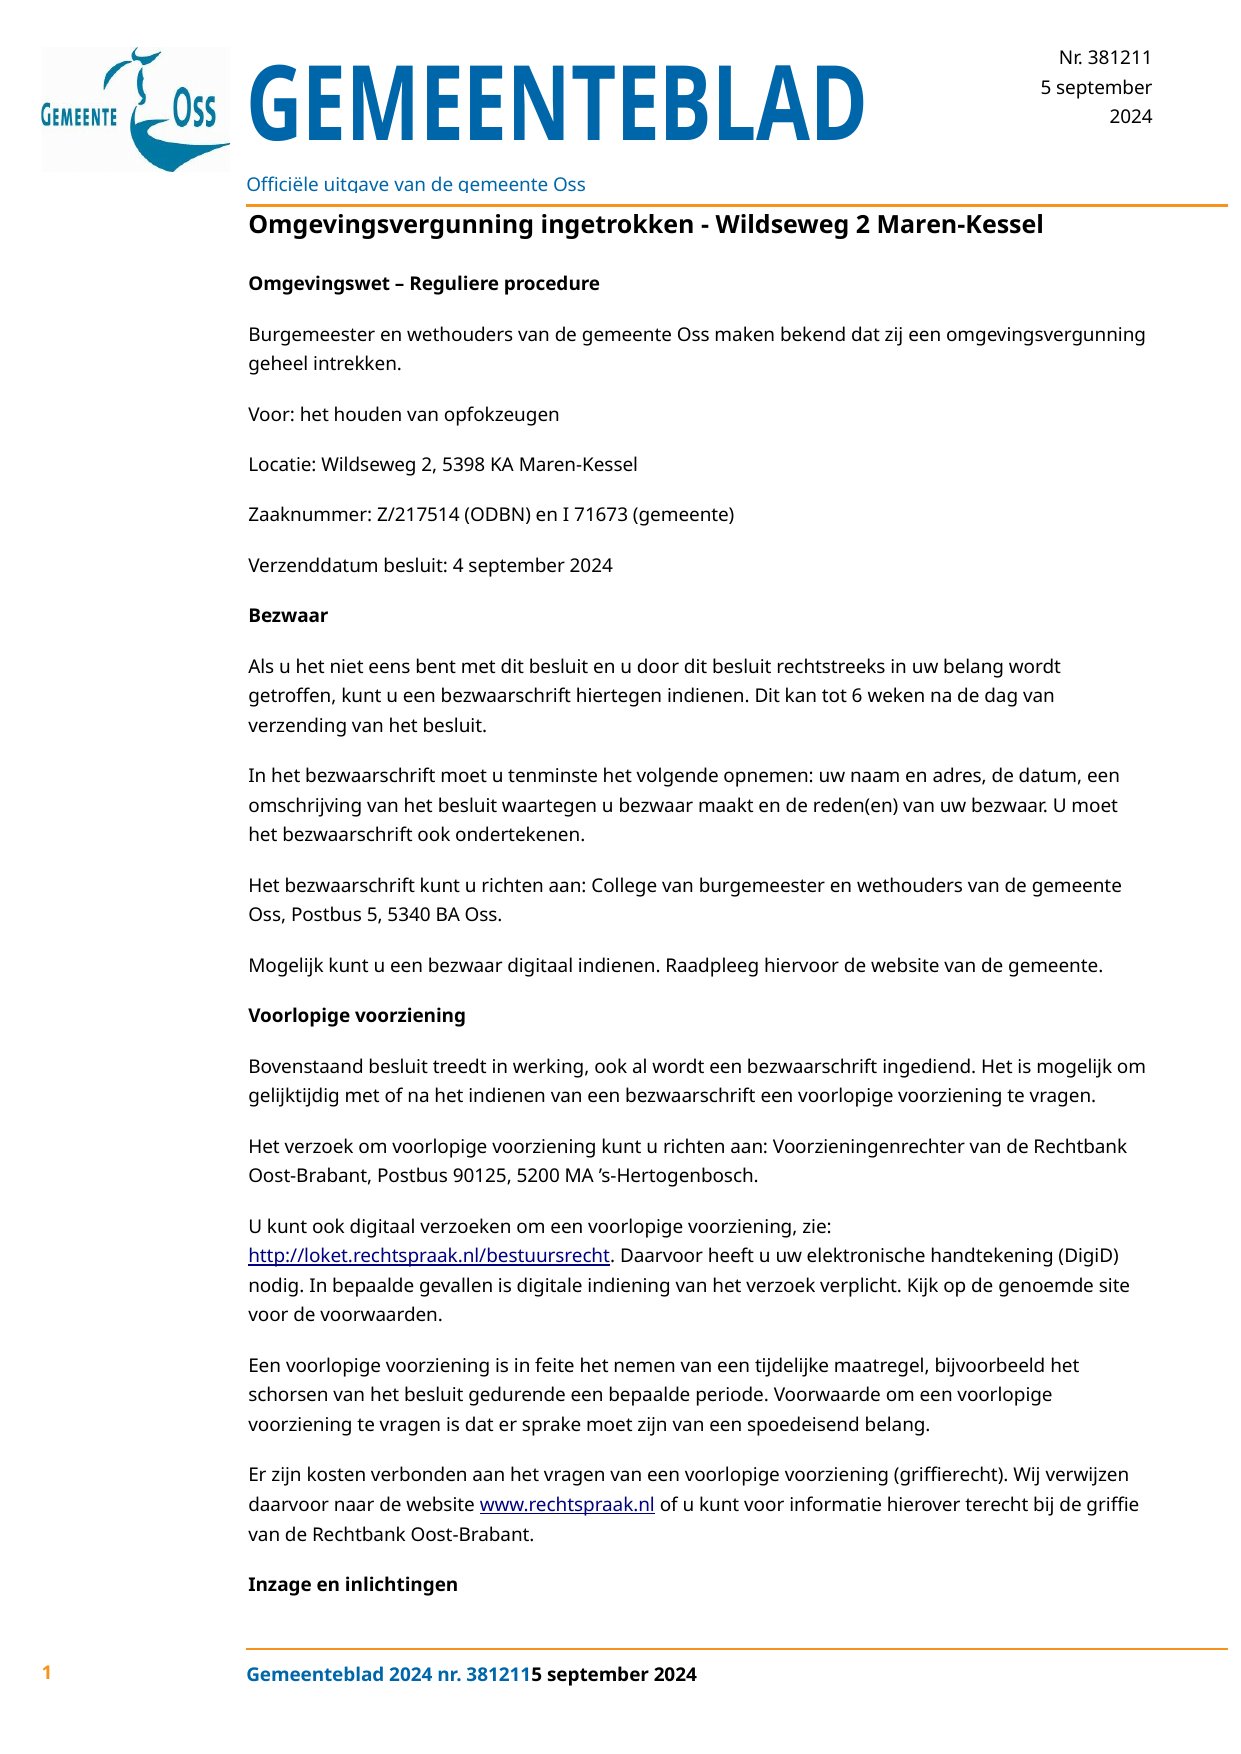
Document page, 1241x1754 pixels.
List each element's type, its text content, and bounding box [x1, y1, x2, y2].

text Het bezwaarschrift kunt u richten aan: College van burgemeester en wethouders van de gemeente Oss, Postbus 5, 5340 BA Oss. [248, 872, 1152, 927]
text Verzenddatum besluit: 4 september 2024 [248, 552, 1152, 578]
text Burgemeester en wethouders van de gemeente Oss maken bekend dat zij een omgevingsvergunning geheel intrekken. [248, 321, 1152, 376]
text Zaaknummer: Z/217514 (ODBN) en I 71673 (gemeente) [248, 502, 1152, 527]
text Het verzoek om voorlopige voorziening kunt u richten aan: Voorzieningenrechter van de Rechtbank Oost-Brabant, Postbus 90125, 5200 MA ’s-Hertogenbosch. [248, 1133, 1152, 1188]
text Bovenstaand besluit treedt in werking, ook al wordt een bezwaarschrift ingediend. Het is mogelijk om gelijktijdig met of na het indienen van een bezwaarschrift een voorlopige voorziening te vragen. [248, 1053, 1152, 1108]
picture [41, 47, 231, 172]
text Voor: het houden van opfokzeugen [248, 401, 1152, 426]
text Mogelijk kunt u een bezwaar digitaal indienen. Raadpleeg hiervoor de website van de gemeente. [248, 952, 1152, 978]
text Inzage en inlichtingen [248, 1571, 1152, 1597]
text Er zijn kosten verbonden aan het vragen van een voorlopige voorziening (griffierecht). Wij verwijzen daarvoor naar de website www.rechtspraak.nl of u kunt voor informatie hierover terecht bij de griffie van de Rechtbank Oost-Brabant. [248, 1462, 1152, 1546]
text In het bezwaarschrift moet u tenminste het volgende opnemen: uw naam en adres, de datum, een omschrijving van het besluit waartegen u bezwaar maakt en de reden(en) van uw bezwaar. U moet het bezwaarschrift ook ondertekenen. [248, 762, 1152, 847]
text Als u het niet eens bent met dit besluit en u door dit besluit rechtstreeks in uw belang wordt getroffen, kunt u een bezwaarschrift hiertegen indienen. Dit kan tot 6 weken na de dag van verzending van het besluit. [248, 653, 1152, 738]
text Bezwaar [248, 602, 1152, 628]
text Omgevingswet – Reguliere procedure [248, 270, 1152, 296]
text Omgevingsvergunning ingetrokken - Wildseweg 2 Maren-Kessel [248, 207, 1152, 241]
text Voorlopige voorziening [248, 1002, 1152, 1028]
text U kunt ook digitaal verzoeken om een voorlopige voorziening, zie: http://loket.rechtspraak.nl/bestuursrecht. Daarvoor heeft u uw elektronische handtekening (DigiD) nodig. In bepaalde gevallen is digitale indiening van het verzoek verplicht. Kijk op de genoemde site voor de voorwaarden. [248, 1213, 1152, 1327]
text Locatie: Wildseweg 2, 5398 KA Maren-Kessel [248, 451, 1152, 477]
text Een voorlopige voorziening is in feite het nemen van een tijdelijke maatregel, bijvoorbeeld het schorsen van het besluit gedurende een bepaalde periode. Voorwaarde om een voorlopige voorziening te vragen is dat er sprake moet zijn van een spoedeisend belang. [248, 1352, 1152, 1437]
